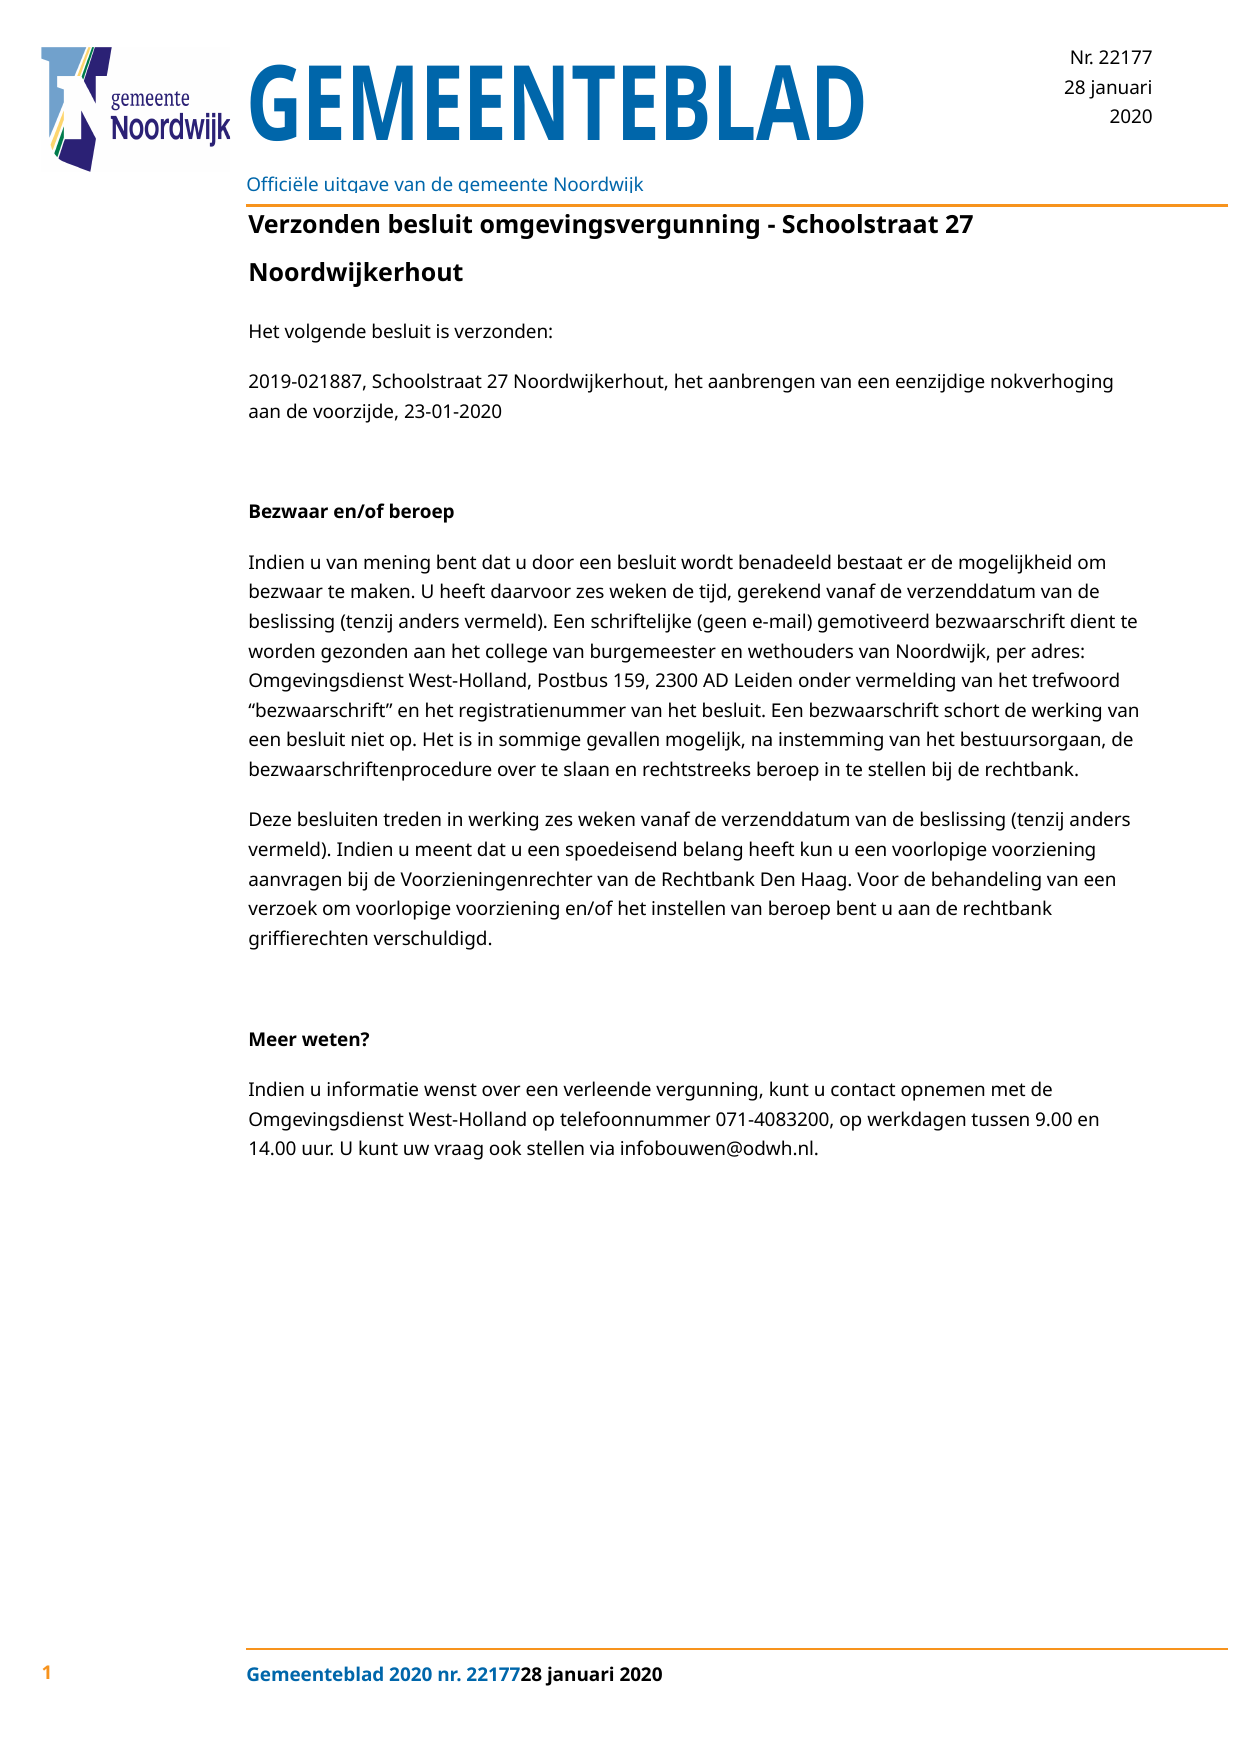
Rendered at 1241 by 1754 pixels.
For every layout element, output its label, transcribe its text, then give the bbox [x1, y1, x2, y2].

text Indien u informatie wenst over een verleende vergunning, kunt u contact opnemen met de Omgevingsdienst West-Holland op telefoonnummer 071-4083200, op werkdagen tussen 9.00 en 14.00 uur. U kunt uw vraag ook stellen via infobouwen@odwh.nl. [248, 1076, 1152, 1161]
text Deze besluiten treden in werking zes weken vanaf de verzenddatum van de beslissing (tenzij anders vermeld). Indien u meent dat u een spoedeisend belang heeft kun u een voorlopige voorziening aanvragen bij de Voorzieningenrechter van de Rechtbank Den Haag. Voor de behandeling van een verzoek om voorlopige voorziening en/of het instellen van beroep bent u aan de rechtbank griffierechten verschuldigd. [248, 807, 1152, 951]
text Indien u van mening bent dat u door een besluit wordt benadeeld bestaat er de mogelijkheid om bezwaar te maken. U heeft daarvoor zes weken de tijd, gerekend vanaf de verzenddatum van de beslissing (tenzij anders vermeld). Een schriftelijke (geen e-mail) gemotiveerd bezwaarschrift dient te worden gezonden aan het college van burgemeester en wethouders van Noordwijk, per adres: Omgevingsdienst West-Holland, Postbus 159, 2300 AD Leiden onder vermelding van het trefwoord “bezwaarschrift” en het registratienummer van het besluit. Een bezwaarschrift schort de werking van een besluit niet op. Het is in sommige gevallen mogelijk, na instemming van het bestuursorgaan, de bezwaarschriftenprocedure over te slaan en rechtstreeks beroep in te stellen bij de rechtbank. [248, 549, 1152, 782]
text Verzonden besluit omgevingsvergunning - Schoolstraat 27 Noordwijkerhout [248, 207, 1152, 288]
picture [41, 47, 231, 172]
text 2019-021887, Schoolstraat 27 Noordwijkerhout, het aanbrengen van een eenzijdige nokverhoging aan de voorzijde, 23-01-2020 [248, 368, 1152, 424]
text Bezwaar en/of beroep [248, 499, 1152, 524]
text Meer weten? [248, 1026, 1152, 1052]
text Het volgende besluit is verzonden: [248, 318, 1152, 344]
